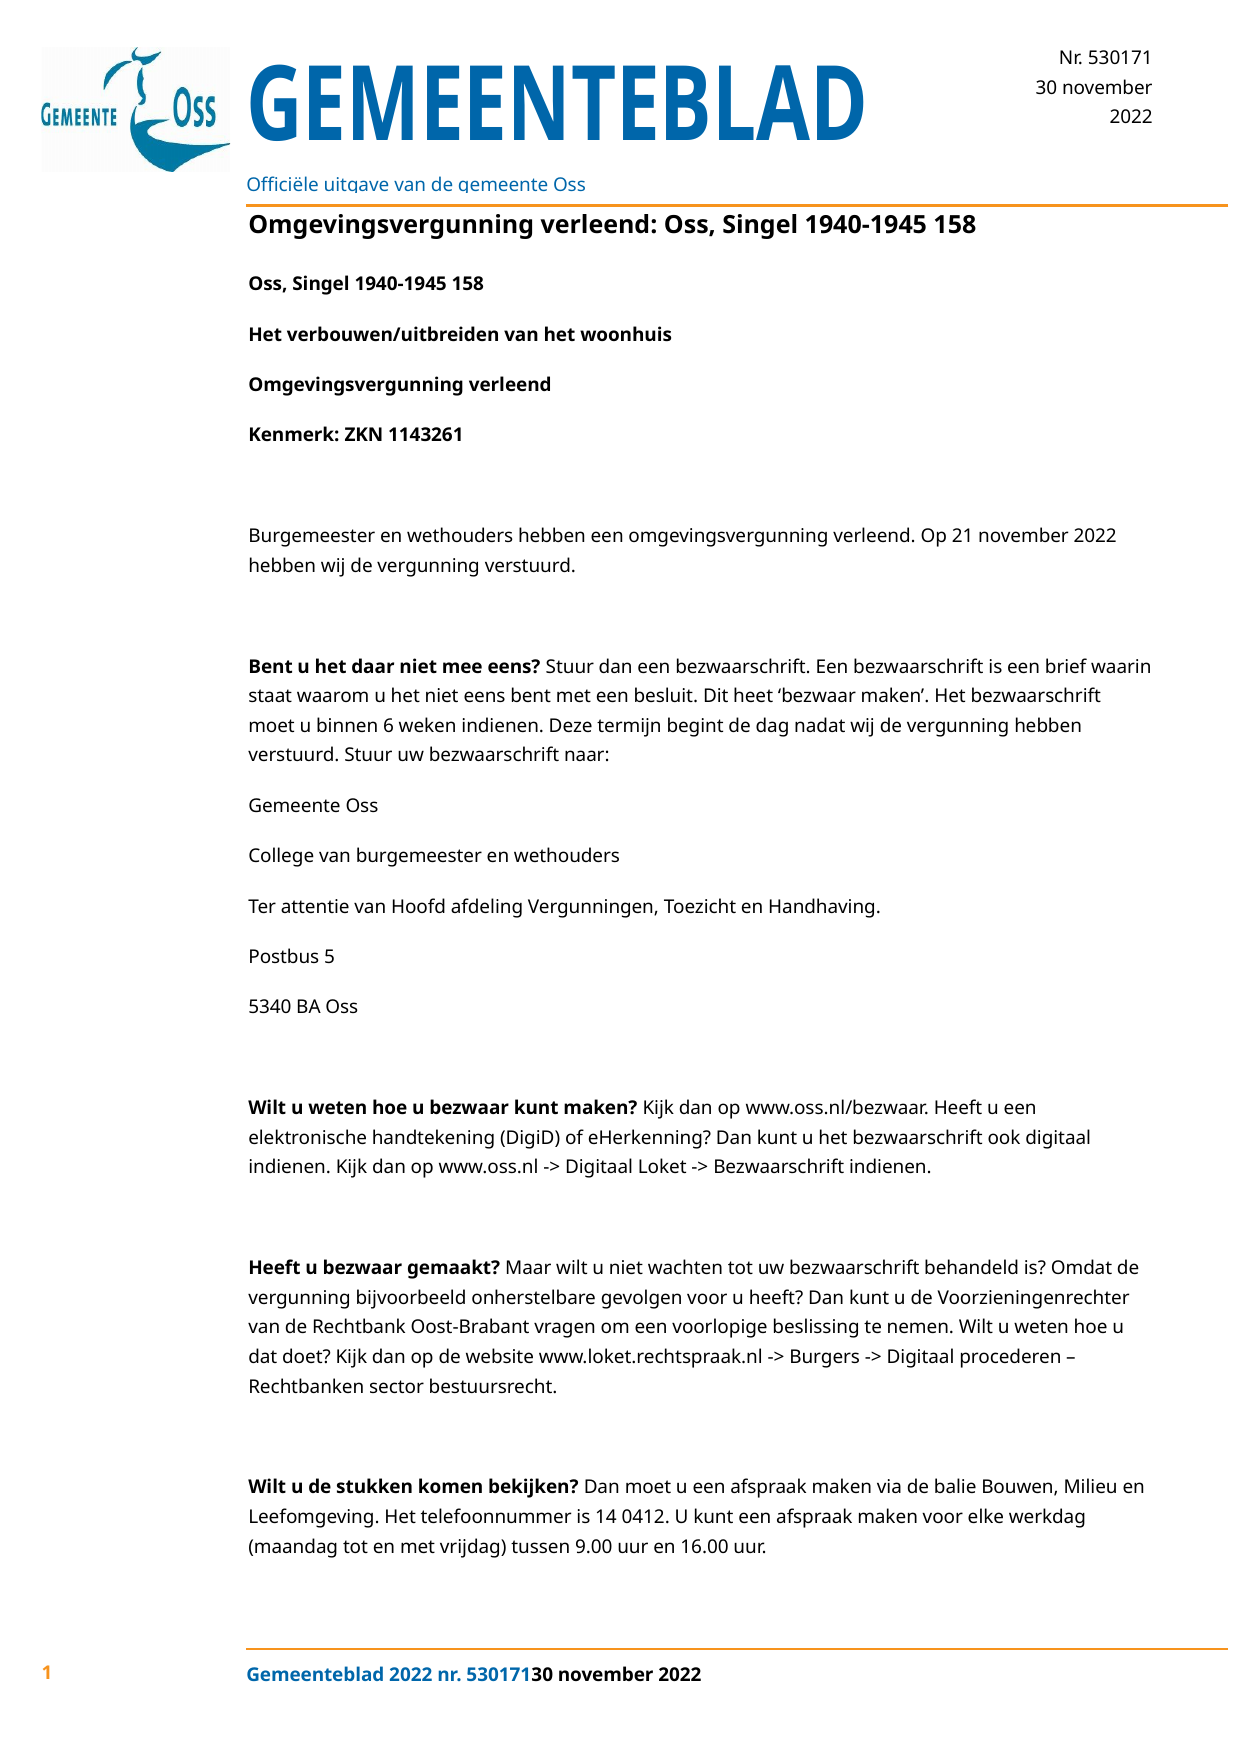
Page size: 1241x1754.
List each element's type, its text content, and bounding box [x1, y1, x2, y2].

text Omgevingsvergunning verleend [248, 371, 1152, 397]
text Omgevingsvergunning verleend: Oss, Singel 1940-1945 158 [248, 207, 1152, 241]
text Het verbouwen/uitbreiden van het woonhuis [248, 321, 1152, 346]
text Wilt u weten hoe u bezwaar kunt maken? Kijk dan op www.oss.nl/bezwaar. Heeft u een elektronische handtekening (DigiD) of eHerkenning? Dan kunt u het bezwaarschrift ook digitaal indienen. Kijk dan op www.oss.nl -> Digitaal Loket -> Bezwaarschrift indienen. [248, 1094, 1152, 1179]
text Heeft u bezwaar gemaakt? Maar wilt u niet wachten tot uw bezwaarschrift behandeld is? Omdat de vergunning bijvoorbeeld onherstelbare gevolgen voor u heeft? Dan kunt u de Voorzieningenrechter van de Rechtbank Oost-Brabant vragen om een voorlopige beslissing te nemen. Wilt u weten hoe u dat doet? Kijk dan op de website www.loket.rechtspraak.nl -> Burgers -> Digitaal procederen – Rechtbanken sector bestuursrecht. [248, 1254, 1152, 1398]
picture [41, 47, 231, 172]
text Postbus 5 [248, 943, 1152, 969]
text College van burgemeester en wethouders [248, 842, 1152, 868]
text Burgemeester en wethouders hebben een omgevingsvergunning verleend. Op 21 november 2022 hebben wij de vergunning verstuurd. [248, 522, 1152, 578]
text Oss, Singel 1940-1945 158 [248, 270, 1152, 296]
text 5340 BA Oss [248, 994, 1152, 1019]
text Gemeente Oss [248, 792, 1152, 818]
text Kenmerk: ZKN 1143261 [248, 422, 1152, 447]
text Wilt u de stukken komen bekijken? Dan moet u een afspraak maken via de balie Bouwen, Milieu en Leefomgeving. Het telefoonnummer is 14 0412. U kunt een afspraak maken voor elke werkdag (maandag tot en met vrijdag) tussen 9.00 uur en 16.00 uur. [248, 1474, 1152, 1558]
text Ter attentie van Hoofd afdeling Vergunningen, Toezicht en Handhaving. [248, 893, 1152, 918]
text Bent u het daar niet mee eens? Stuur dan een bezwaarschrift. Een bezwaarschrift is een brief waarin staat waarom u het niet eens bent met een besluit. Dit heet ‘bezwaar maken’. Het bezwaarschrift moet u binnen 6 weken indienen. Deze termijn begint de dag nadat wij de vergunning hebben verstuurd. Stuur uw bezwaarschrift naar: [248, 653, 1152, 767]
